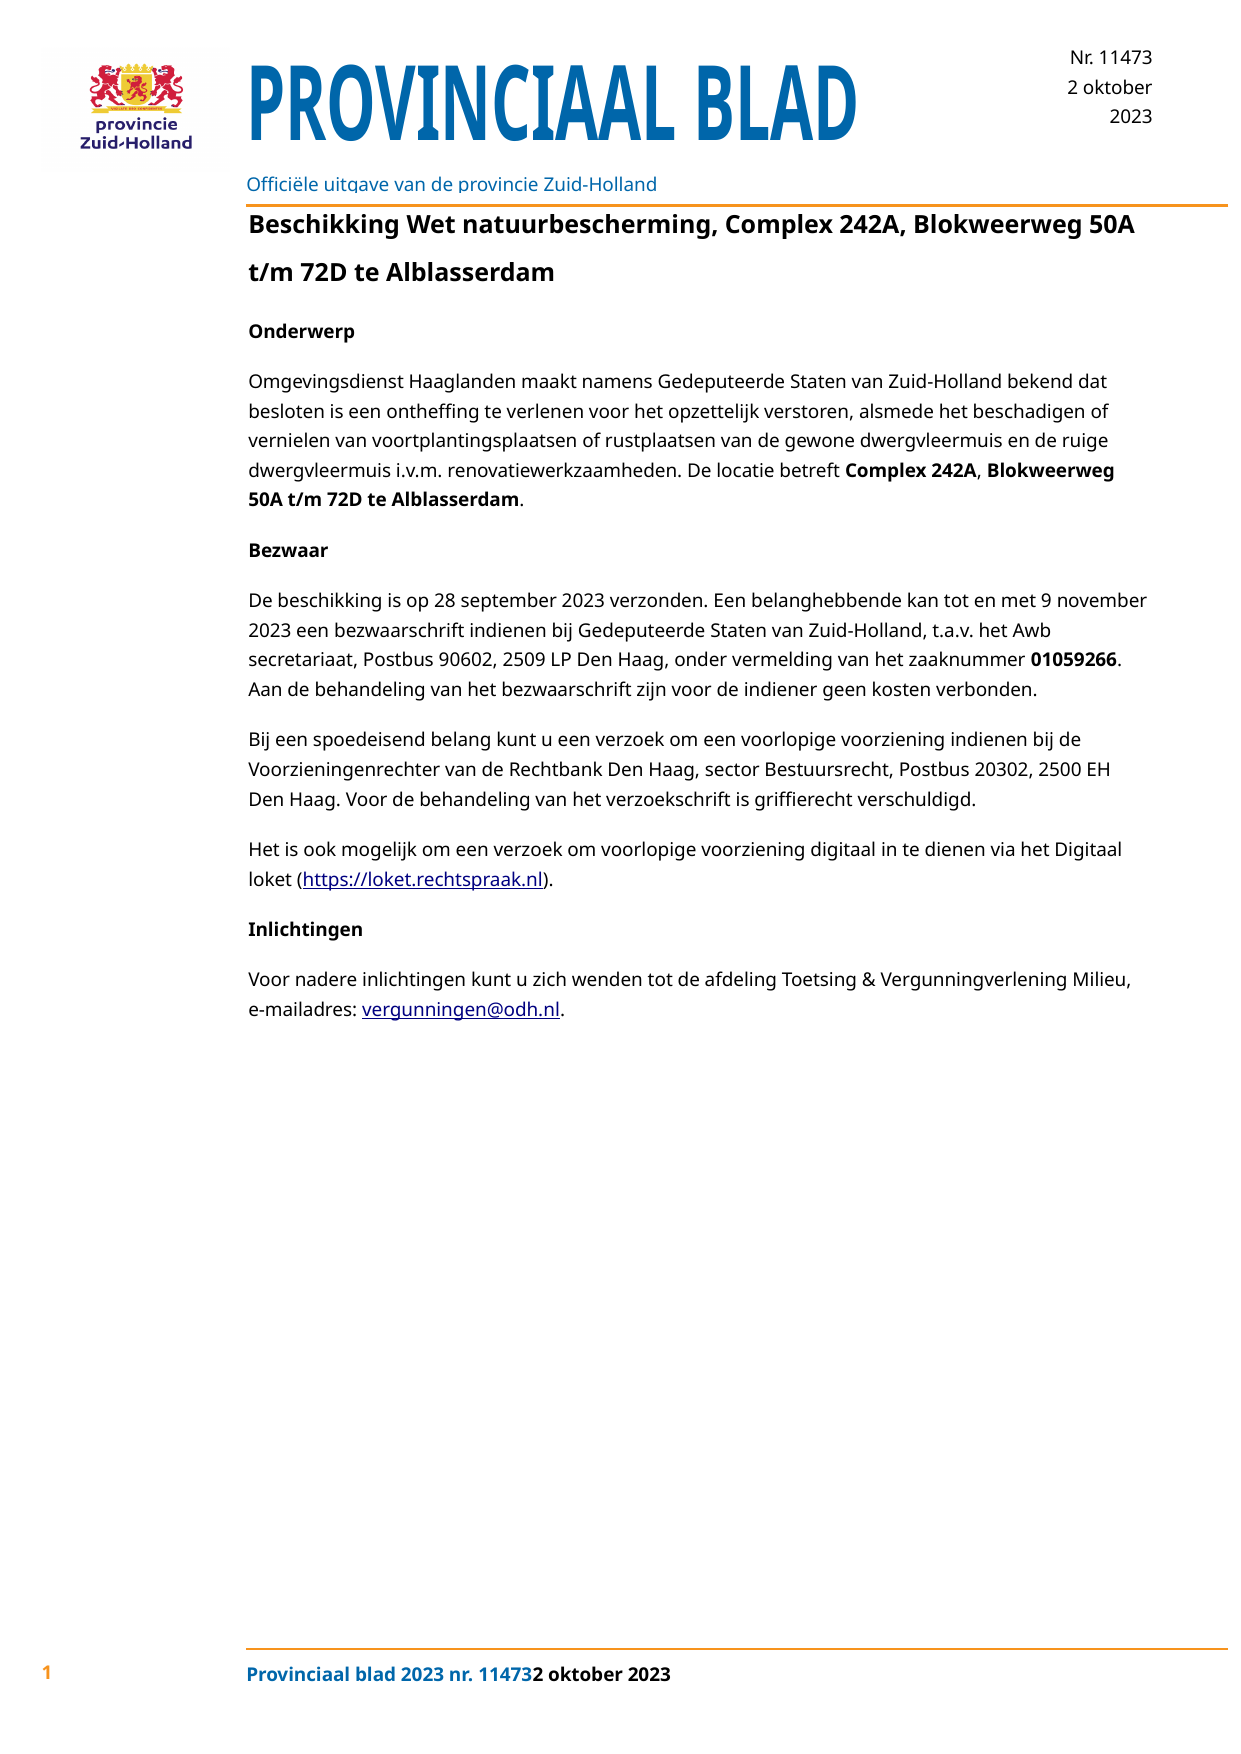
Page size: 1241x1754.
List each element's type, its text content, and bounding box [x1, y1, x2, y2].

text Voor nadere inlichtingen kunt u zich wenden tot de afdeling Toetsing & Vergunningverlening Milieu, e-mailadres: vergunningen@odh.nl. [248, 967, 1152, 1022]
text Bij een spoedeisend belang kunt u een verzoek om een voorlopige voorziening indienen bij de Voorzieningenrechter van de Rechtbank Den Haag, sector Bestuursrecht, Postbus 20302, 2500 EH Den Haag. Voor de behandeling van het verzoekschrift is griffierecht verschuldigd. [248, 727, 1152, 812]
text Beschikking Wet natuurbescherming, Complex 242A, Blokweerweg 50A t/m 72D te Alblasserdam [248, 207, 1152, 288]
text Het is ook mogelijk om een verzoek om voorlopige voorziening digitaal in te dienen via het Digitaal loket (https://loket.rechtspraak.nl). [248, 836, 1152, 892]
text Bezwaar [248, 537, 1152, 563]
text Inlichtingen [248, 916, 1152, 942]
text Omgevingsdienst Haaglanden maakt namens Gedeputeerde Staten van Zuid-Holland bekend dat besloten is een ontheffing te verlenen voor het opzettelijk verstoren, alsmede het beschadigen of vernielen van voortplantingsplaatsen of rustplaatsen van de gewone dwergvleermuis en de ruige dwergvleermuis i.v.m. renovatiewerkzaamheden. De locatie betreft Complex 242A, Blokweerweg 50A t/m 72D te Alblasserdam. [248, 368, 1152, 512]
text Onderwerp [248, 318, 1152, 344]
text De beschikking is op 28 september 2023 verzonden. Een belanghebbende kan tot en met 9 november 2023 een bezwaarschrift indienen bij Gedeputeerde Staten van Zuid-Holland, t.a.v. het Awb secretariaat, Postbus 90602, 2509 LP Den Haag, onder vermelding van het zaaknummer 01059266. Aan de behandeling van het bezwaarschrift zijn voor de indiener geen kosten verbonden. [248, 587, 1152, 702]
picture [41, 47, 231, 172]
